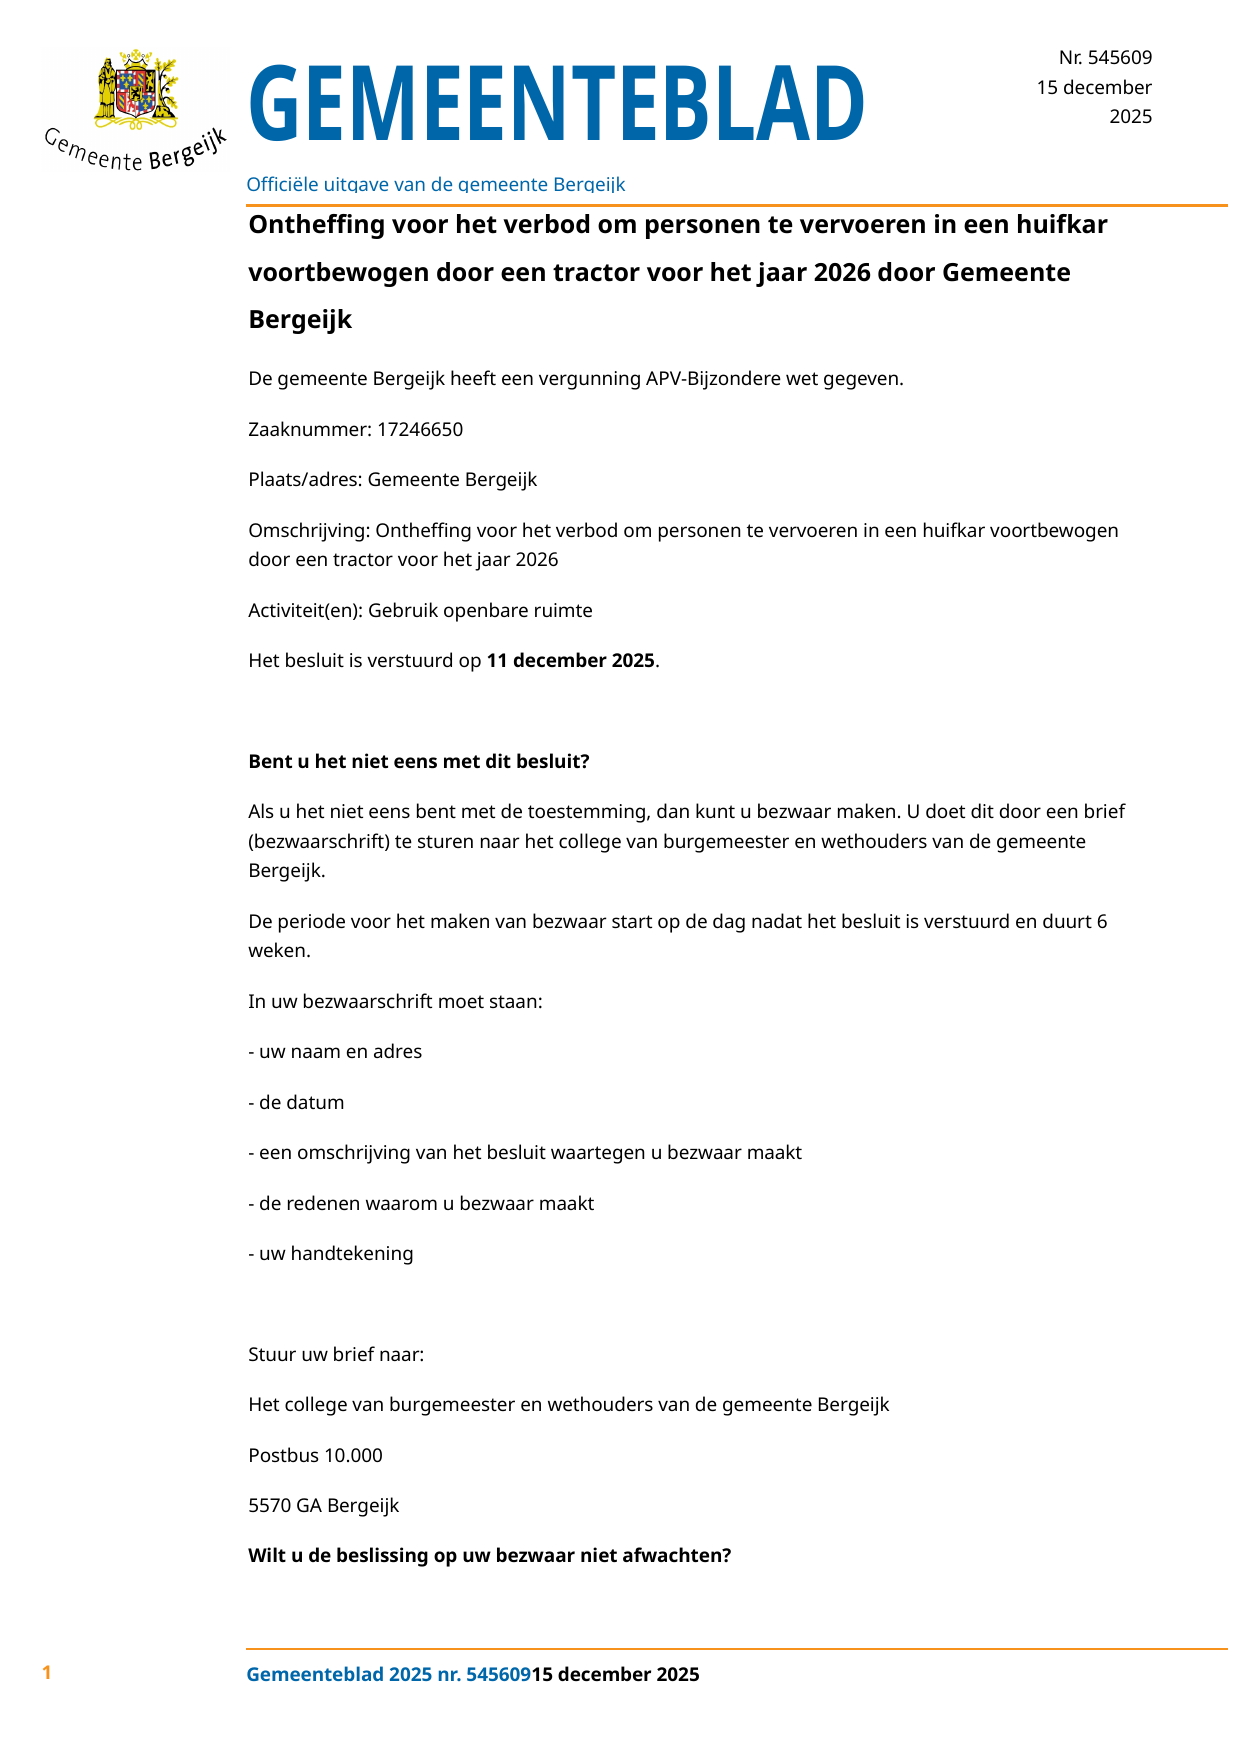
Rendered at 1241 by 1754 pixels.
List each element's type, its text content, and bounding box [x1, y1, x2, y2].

text - de redenen waarom u bezwaar maakt [248, 1190, 1152, 1215]
text Zaaknummer: 17246650 [248, 416, 1152, 442]
text Het college van burgemeester en wethouders van de gemeente Bergeijk [248, 1391, 1152, 1417]
picture [41, 47, 231, 172]
text Postbus 10.000 [248, 1442, 1152, 1467]
text Omschrijving: Ontheffing voor het verbod om personen te vervoeren in een huifkar voortbewogen door een tractor voor het jaar 2026 [248, 517, 1152, 572]
text Wilt u de beslissing op uw bezwaar niet afwachten? [248, 1543, 1152, 1568]
text Activiteit(en): Gebruik openbare ruimte [248, 597, 1152, 622]
text 5570 GA Bergeijk [248, 1492, 1152, 1518]
text Plaats/adres: Gemeente Bergeijk [248, 466, 1152, 492]
text Bent u het niet eens met dit besluit? [248, 748, 1152, 774]
text De periode voor het maken van bezwaar start op de dag nadat het besluit is verstuurd en duurt 6 weken. [248, 908, 1152, 963]
text - uw naam en adres [248, 1038, 1152, 1064]
text In uw bezwaarschrift moet staan: [248, 988, 1152, 1014]
text Stuur uw brief naar: [248, 1341, 1152, 1367]
text Als u het niet eens bent met de toestemming, dan kunt u bezwaar maken. U doet dit door een brief (bezwaarschrift) te sturen naar het college van burgemeester en wethouders van de gemeente Bergeijk. [248, 798, 1152, 883]
text - de datum [248, 1089, 1152, 1114]
text Het besluit is verstuurd op 11 december 2025. [248, 647, 1152, 673]
text - een omschrijving van het besluit waartegen u bezwaar maakt [248, 1139, 1152, 1165]
text De gemeente Bergeijk heeft een vergunning APV-Bijzondere wet gegeven. [248, 366, 1152, 391]
text - uw handtekening [248, 1240, 1152, 1266]
text Ontheffing voor het verbod om personen te vervoeren in een huifkar voortbewogen door een tractor voor het jaar 2026 door Gemeente Bergeijk [248, 207, 1152, 336]
